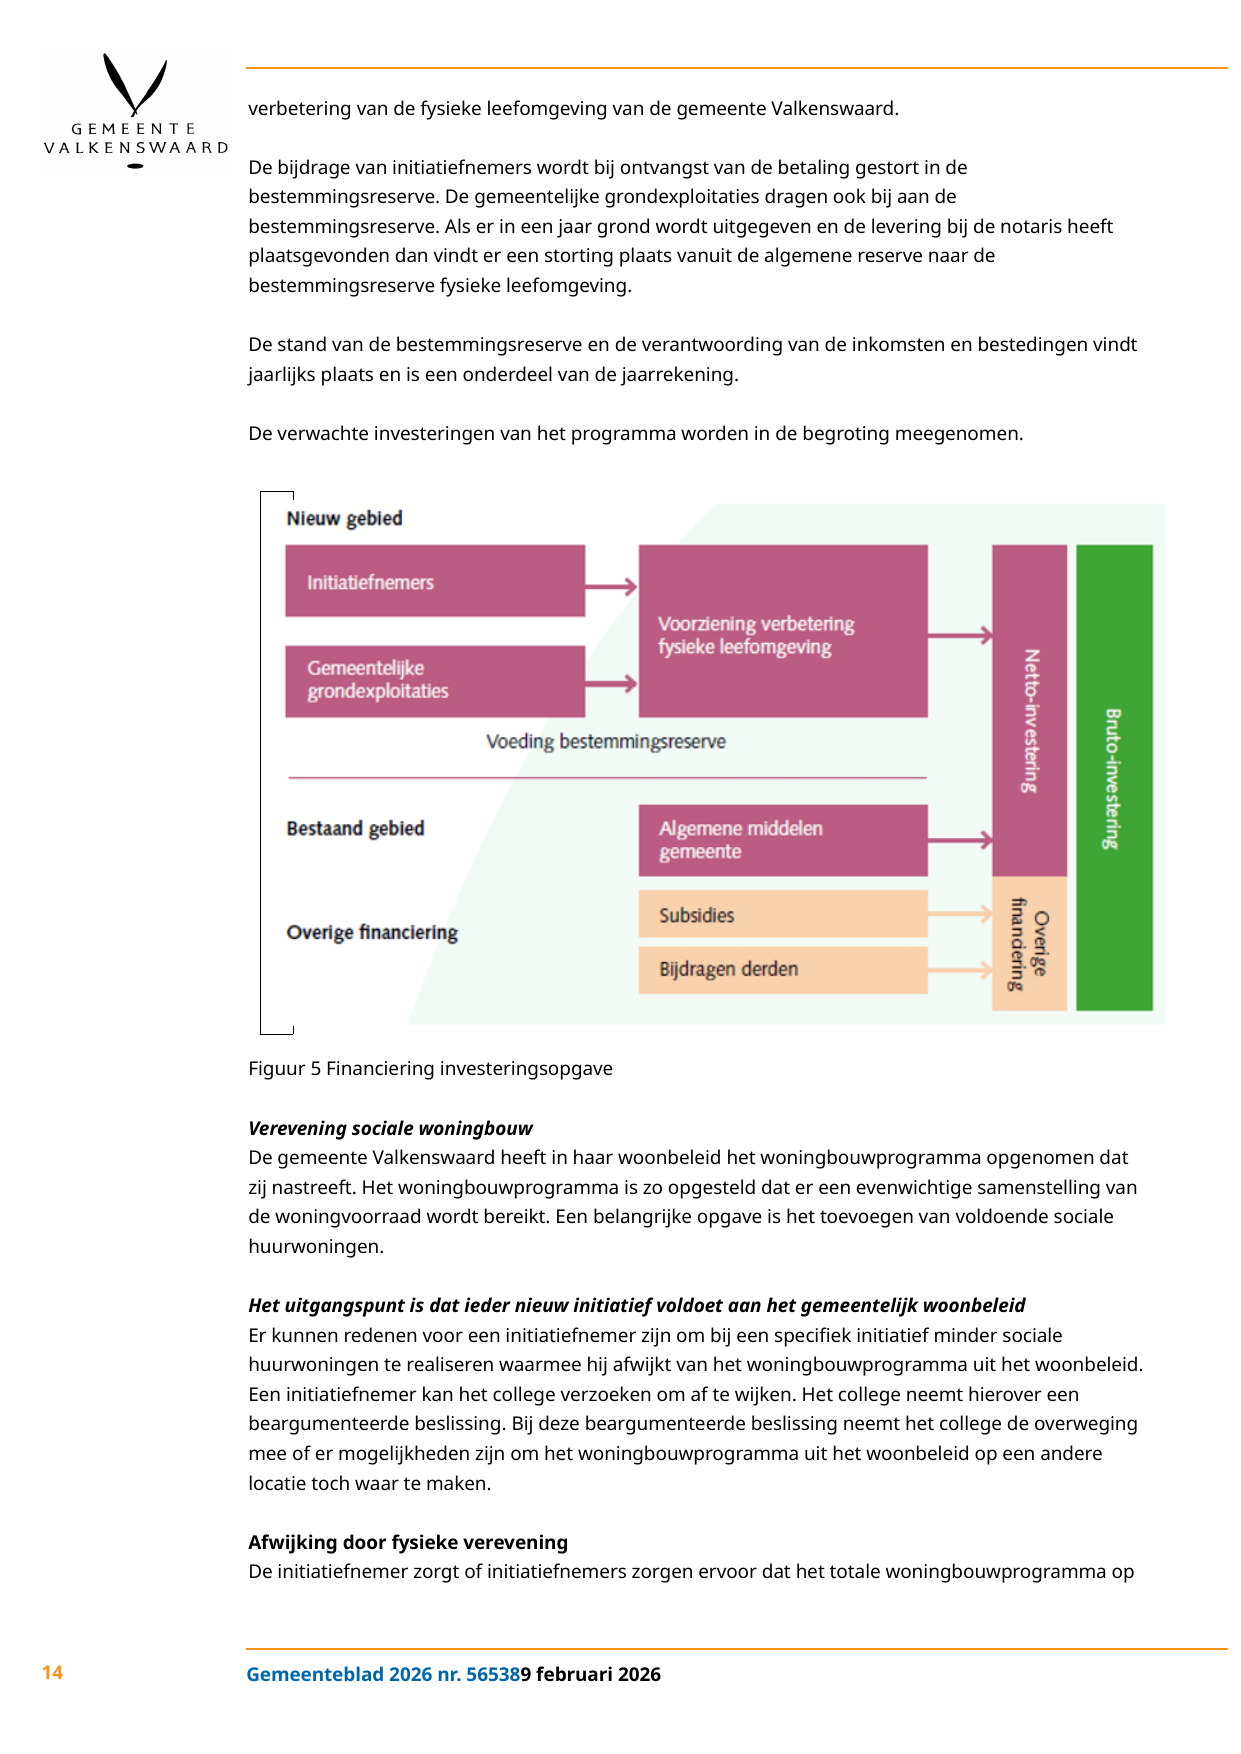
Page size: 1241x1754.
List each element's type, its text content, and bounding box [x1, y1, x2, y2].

picture [41, 47, 231, 172]
text Verevening sociale woningbouw [248, 1115, 1152, 1141]
text verbetering van de fysieke leefomgeving van de gemeente Valkenswaard. [248, 95, 1152, 121]
text Het uitgangspunt is dat ieder nieuw initiatief voldoet aan het gemeentelijk woonbeleid [248, 1292, 1152, 1318]
text De gemeente Valkenswaard heeft in haar woonbeleid het woningbouwprogramma opgenomen dat zij nastreeft. Het woningbouwprogramma is zo opgesteld dat er een evenwichtige samenstelling van de woningvoorraad wordt bereikt. Een belangrijke opgave is het toevoegen van voldoende sociale huurwoningen. [248, 1144, 1152, 1259]
text De stand van de bestemmingsreserve en de verantwoording van de inkomsten en bestedingen vindt jaarlijks plaats en is een onderdeel van de jaarrekening. [248, 331, 1152, 387]
text Afwijking door fysieke verevening [248, 1529, 1152, 1555]
text Figuur 5 Financiering investeringsopgave [248, 1056, 1152, 1081]
text Er kunnen redenen voor een initiatiefnemer zijn om bij een specifiek initiatief minder sociale huurwoningen te realiseren waarmee hij afwijkt van het woningbouwprogramma uit het woonbeleid. Een initiatiefnemer kan het college verzoeken om af te wijken. Het college neemt hierover een beargumenteerde beslissing. Bij deze beargumenteerde beslissing neemt het college de overweging mee of er mogelijkheden zijn om het woningbouwprogramma uit het woonbeleid op een andere locatie toch waar te maken. [248, 1322, 1152, 1496]
picture [268, 500, 1173, 1026]
text De bijdrage van initiatiefnemers wordt bij ontvangst van de betaling gestort in de bestemmingsreserve. De gemeentelijke grondexploitaties dragen ook bij aan de bestemmingsreserve. Als er in een jaar grond wordt uitgegeven en de levering bij de notaris heeft plaatsgevonden dan vindt er een storting plaats vanuit de algemene reserve naar de bestemmingsreserve fysieke leefomgeving. [248, 154, 1152, 298]
text De verwachte investeringen van het programma worden in de begroting meegenomen. [248, 420, 1152, 446]
text De initiatiefnemer zorgt of initiatiefnemers zorgen ervoor dat het totale woningbouwprogramma op [248, 1558, 1152, 1584]
